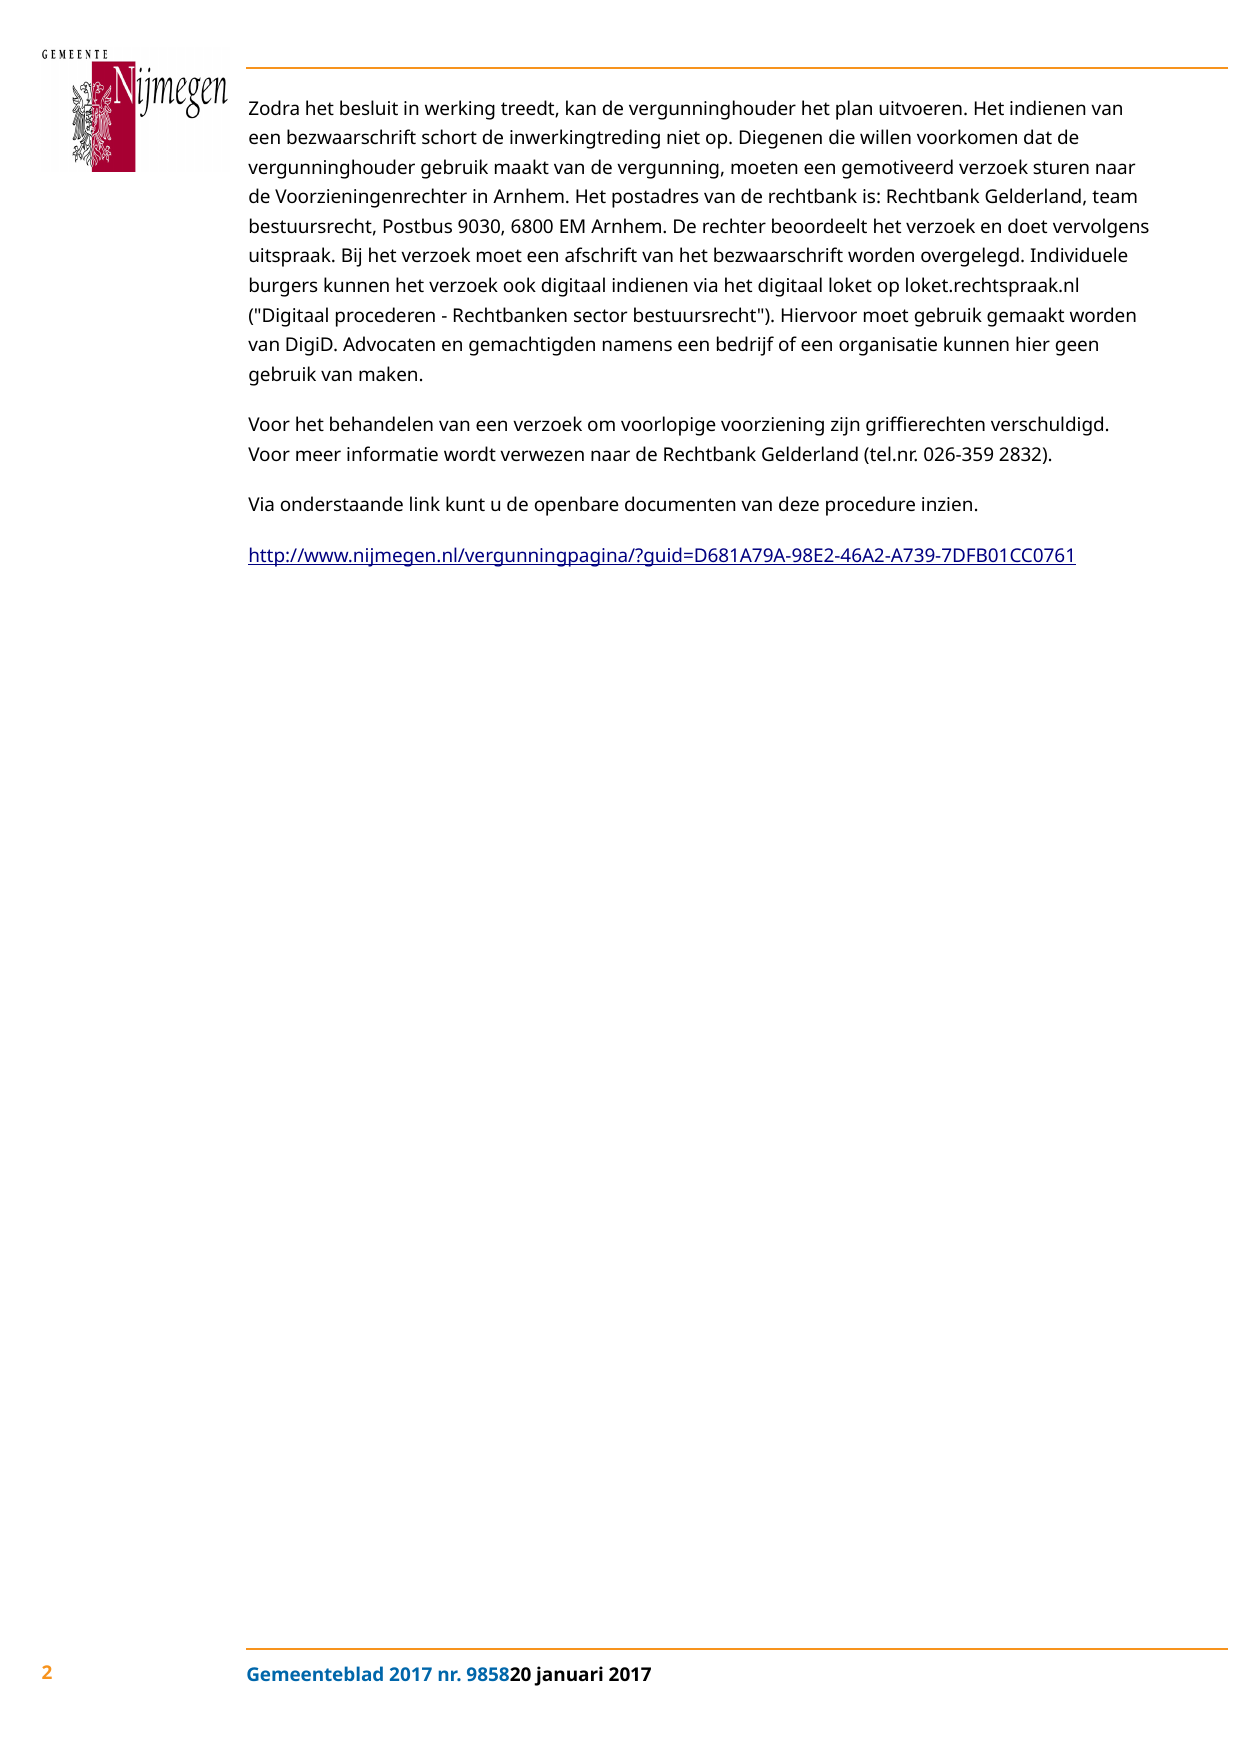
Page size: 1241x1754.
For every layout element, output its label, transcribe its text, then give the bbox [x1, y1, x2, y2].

text Via onderstaande link kunt u de openbare documenten van deze procedure inzien. [248, 491, 1152, 517]
picture [41, 47, 231, 172]
text http://www.nijmegen.nl/vergunningpagina/?guid=D681A79A-98E2-46A2-A739-7DFB01CC0761 [248, 542, 1152, 568]
text Voor het behandelen van een verzoek om voorlopige voorziening zijn griffierechten verschuldigd. Voor meer informatie wordt verwezen naar de Rechtbank Gelderland (tel.nr. 026-359 2832). [248, 411, 1152, 467]
text Zodra het besluit in werking treedt, kan de vergunninghouder het plan uitvoeren. Het indienen van een bezwaarschrift schort de inwerkingtreding niet op. Diegenen die willen voorkomen dat de vergunninghouder gebruik maakt van de vergunning, moeten een gemotiveerd verzoek sturen naar de Voorzieningenrechter in Arnhem. Het postadres van de rechtbank is: Rechtbank Gelderland, team bestuursrecht, Postbus 9030, 6800 EM Arnhem. De rechter beoordeelt het verzoek en doet vervolgens uitspraak. Bij het verzoek moet een afschrift van het bezwaarschrift worden overgelegd. Individuele burgers kunnen het verzoek ook digitaal indienen via het digitaal loket op loket.rechtspraak.nl ("Digitaal procederen - Rechtbanken sector bestuursrecht"). Hiervoor moet gebruik gemaakt worden van DigiD. Advocaten en gemachtigden namens een bedrijf of een organisatie kunnen hier geen gebruik van maken. [248, 95, 1152, 387]
